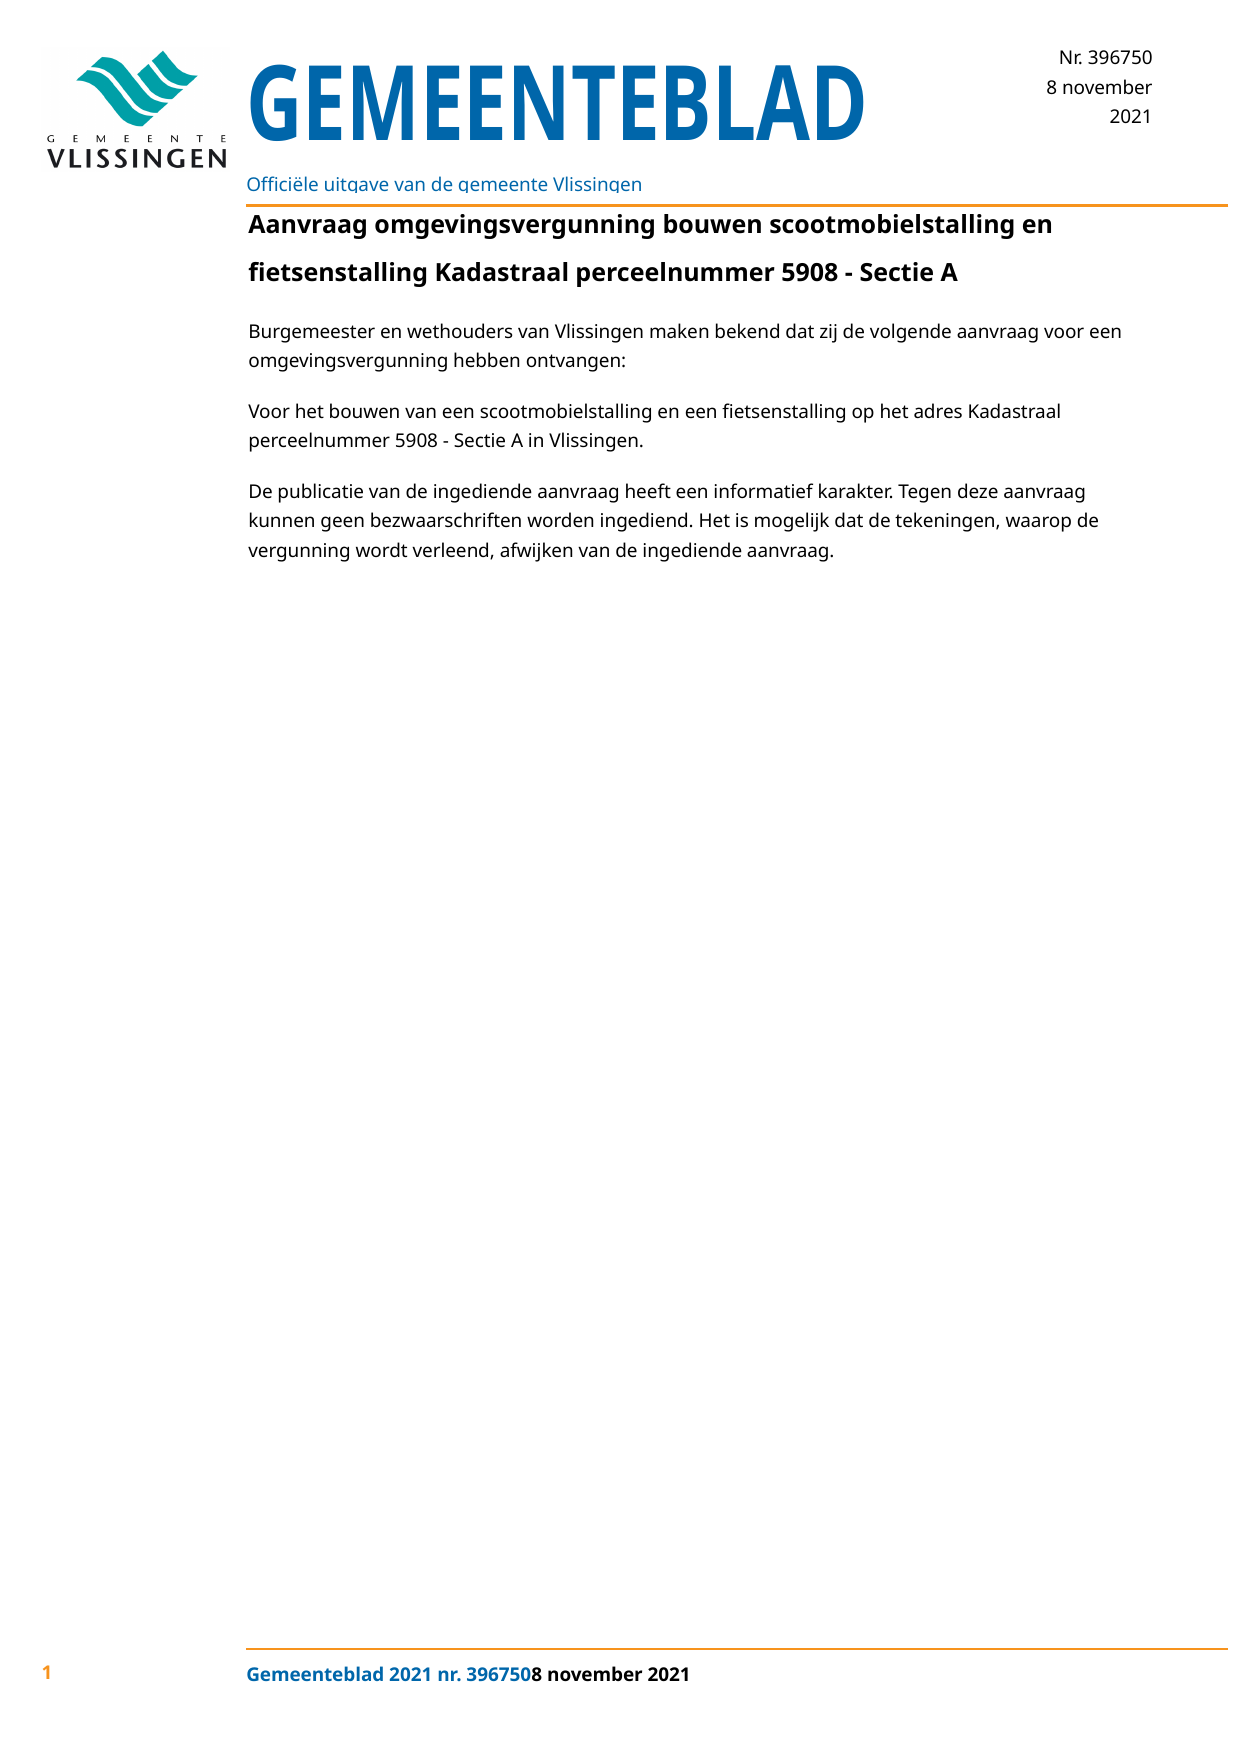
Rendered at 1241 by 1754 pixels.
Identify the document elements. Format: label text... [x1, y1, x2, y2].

text Voor het bouwen van een scootmobielstalling en een fietsenstalling op het adres Kadastraal perceelnummer 5908 - Sectie A in Vlissingen. [248, 398, 1152, 453]
picture [41, 47, 231, 172]
text De publicatie van de ingediende aanvraag heeft een informatief karakter. Tegen deze aanvraag kunnen geen bezwaarschriften worden ingediend. Het is mogelijk dat de tekeningen, waarop de vergunning wordt verleend, afwijken van de ingediende aanvraag. [248, 478, 1152, 563]
text Aanvraag omgevingsvergunning bouwen scootmobielstalling en fietsenstalling Kadastraal perceelnummer 5908 - Sectie A [248, 207, 1152, 288]
text Burgemeester en wethouders van Vlissingen maken bekend dat zij de volgende aanvraag voor een omgevingsvergunning hebben ontvangen: [248, 318, 1152, 373]
